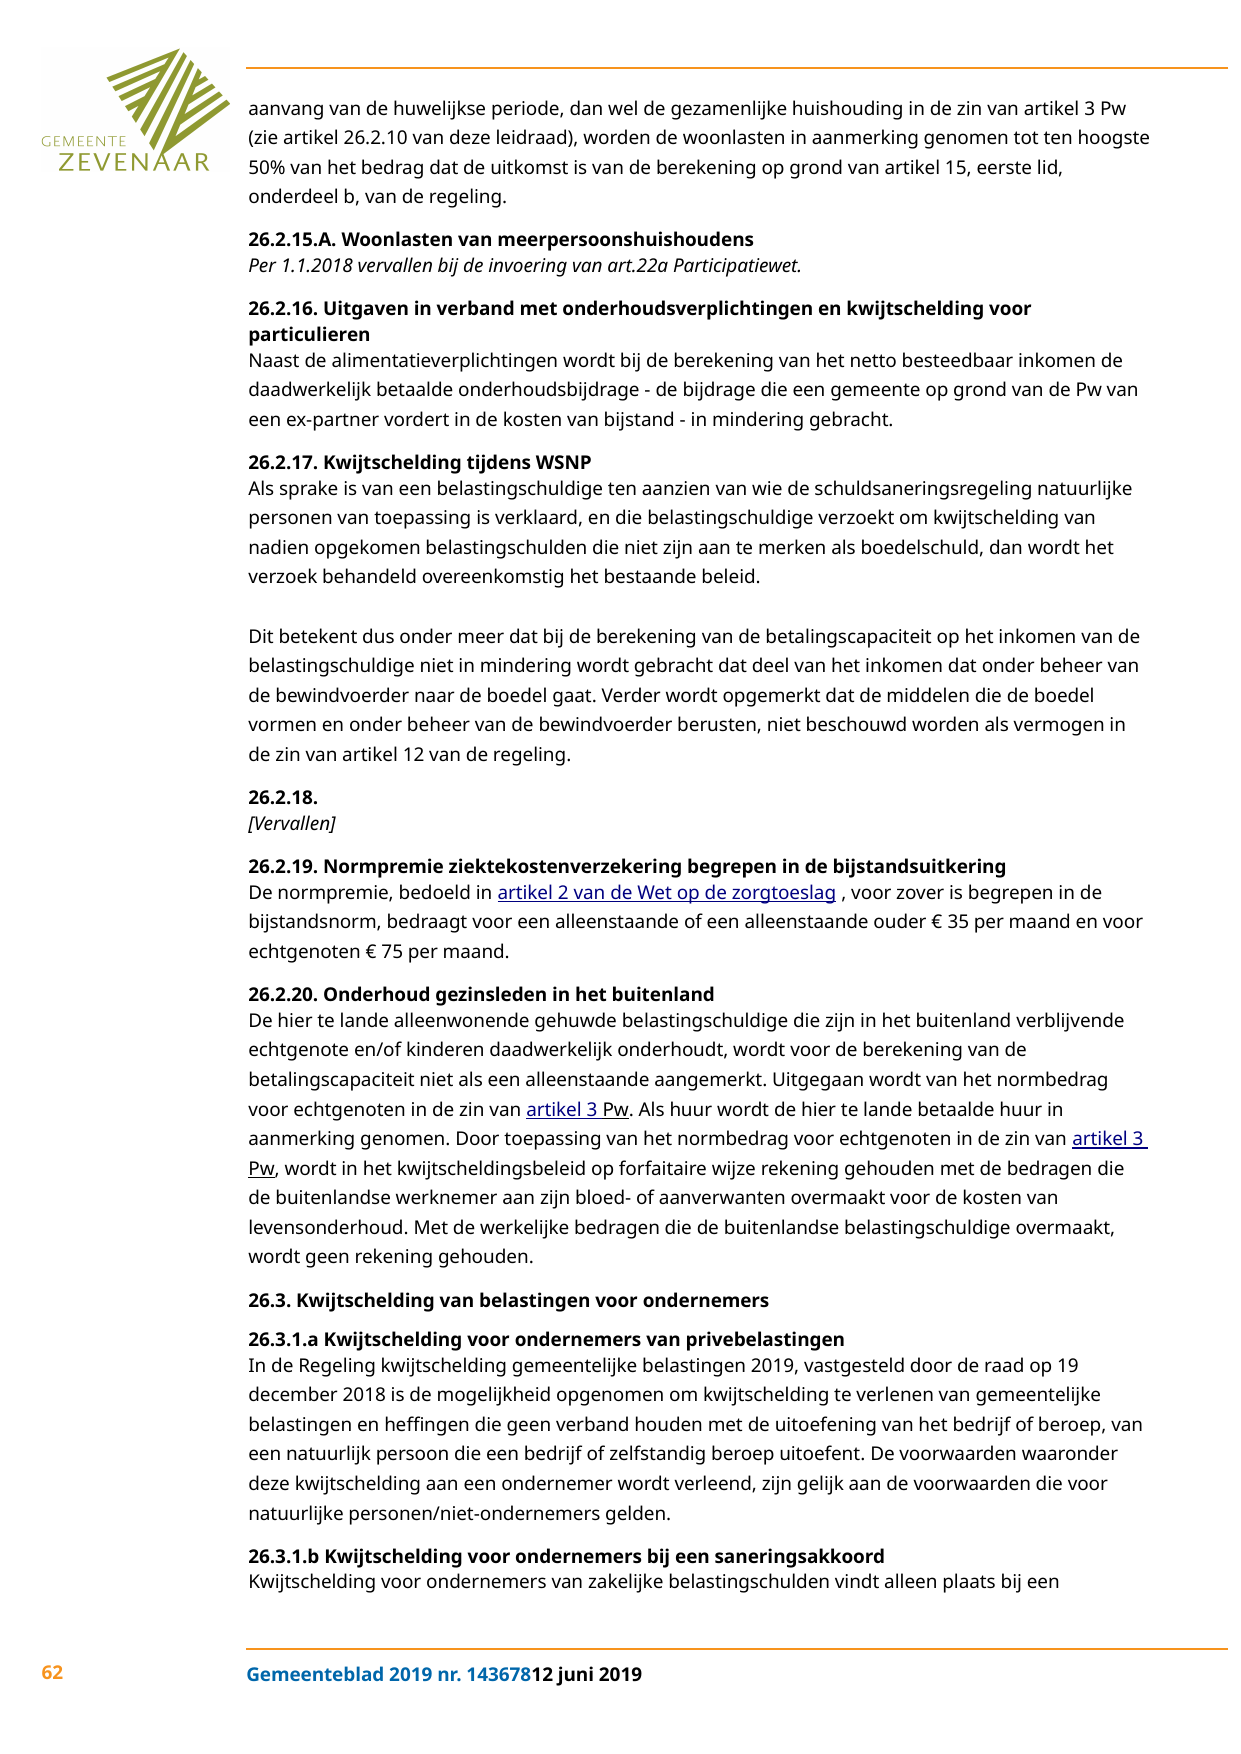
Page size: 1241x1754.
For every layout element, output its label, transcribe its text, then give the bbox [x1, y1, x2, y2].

text 26.2.16. Uitgaven in verband met onderhoudsverplichtingen en kwijtschelding voor particulieren [248, 296, 1152, 347]
text 26.2.17. Kwijtschelding tijdens WSNP [248, 449, 1152, 475]
text Dit betekent dus onder meer dat bij de berekening van de betalingscapaciteit op het inkomen van de belastingschuldige niet in mindering wordt gebracht dat deel van het inkomen dat onder beheer van de bewindvoerder naar de boedel gaat. Verder wordt opgemerkt dat de middelen die de boedel vormen en onder beheer van de bewindvoerder berusten, niet beschouwd worden als vermogen in de zin van artikel 12 van de regeling. [248, 623, 1152, 767]
text De hier te lande alleenwonende gehuwde belastingschuldige die zijn in het buitenland verblijvende echtgenote en/of kinderen daadwerkelijk onderhoudt, wordt voor de berekening van de betalingscapaciteit niet als een alleenstaande aangemerkt. Uitgegaan wordt van het normbedrag voor echtgenoten in de zin van artikel 3 Pw. Als huur wordt de hier te lande betaalde huur in aanmerking genomen. Door toepassing van het normbedrag voor echtgenoten in de zin van artikel 3 Pw, wordt in het kwijtscheldingsbeleid op forfaitaire wijze rekening gehouden met de bedragen die de buitenlandse werknemer aan zijn bloed- of aanverwanten overmaakt voor de kosten van levensonderhoud. Met de werkelijke bedragen die de buitenlandse belastingschuldige overmaakt, wordt geen rekening gehouden. [248, 1007, 1152, 1269]
text Kwijtschelding voor ondernemers van zakelijke belastingschulden vindt alleen plaats bij een [248, 1568, 1152, 1594]
text In de Regeling kwijtschelding gemeentelijke belastingen 2019, vastgesteld door de raad op 19 december 2018 is de mogelijkheid opgenomen om kwijtschelding te verlenen van gemeentelijke belastingen en heffingen die geen verband houden met de uitoefening van het bedrijf of beroep, van een natuurlijk persoon die een bedrijf of zelfstandig beroep uitoefent. De voorwaarden waaronder deze kwijtschelding aan een ondernemer wordt verleend, zijn gelijk aan de voorwaarden die voor natuurlijke personen/niet-ondernemers gelden. [248, 1352, 1152, 1525]
text 26.2.20. Onderhoud gezinsleden in het buitenland [248, 981, 1152, 1007]
text Als sprake is van een belastingschuldige ten aanzien van wie de schuldsaneringsregeling natuurlijke personen van toepassing is verklaard, en die belastingschuldige verzoekt om kwijtschelding van nadien opgekomen belastingschulden die niet zijn aan te merken als boedelschuld, dan wordt het verzoek behandeld overeenkomstig het bestaande beleid. [248, 475, 1152, 589]
text Naast de alimentatieverplichtingen wordt bij de berekening van het netto besteedbaar inkomen de daadwerkelijk betaalde onderhoudsbijdrage - de bijdrage die een gemeente op grond van de Pw van een ex-partner vordert in de kosten van bijstand - in mindering gebracht. [248, 347, 1152, 432]
text [Vervallen] [248, 810, 1152, 836]
text 26.3. Kwijtschelding van belastingen voor ondernemers [248, 1287, 1152, 1312]
picture [41, 47, 231, 172]
text 26.2.15.A. Woonlasten van meerpersoonshuishoudens [248, 227, 1152, 252]
text De normpremie, bedoeld in artikel 2 van de Wet op de zorgtoeslag , voor zover is begrepen in de bijstandsnorm, bedraagt voor een alleenstaande of een alleenstaande ouder € 35 per maand en voor echtgenoten € 75 per maand. [248, 879, 1152, 964]
text Per 1.1.2018 vervallen bij de invoering van art.22a Participatiewet. [248, 252, 1152, 278]
text 26.3.1.a Kwijtschelding voor ondernemers van privebelastingen [248, 1326, 1152, 1352]
text 26.3.1.b Kwijtschelding voor ondernemers bij een saneringsakkoord [248, 1543, 1152, 1568]
text 26.2.18. [248, 784, 1152, 810]
text aanvang van de huwelijkse periode, dan wel de gezamenlijke huishouding in de zin van artikel 3 Pw (zie artikel 26.2.10 van deze leidraad), worden de woonlasten in aanmerking genomen tot ten hoogste 50% van het bedrag dat de uitkomst is van de berekening op grond van artikel 15, eerste lid, onderdeel b, van de regeling. [248, 95, 1152, 209]
text 26.2.19. Normpremie ziektekostenverzekering begrepen in de bijstandsuitkering [248, 853, 1152, 879]
